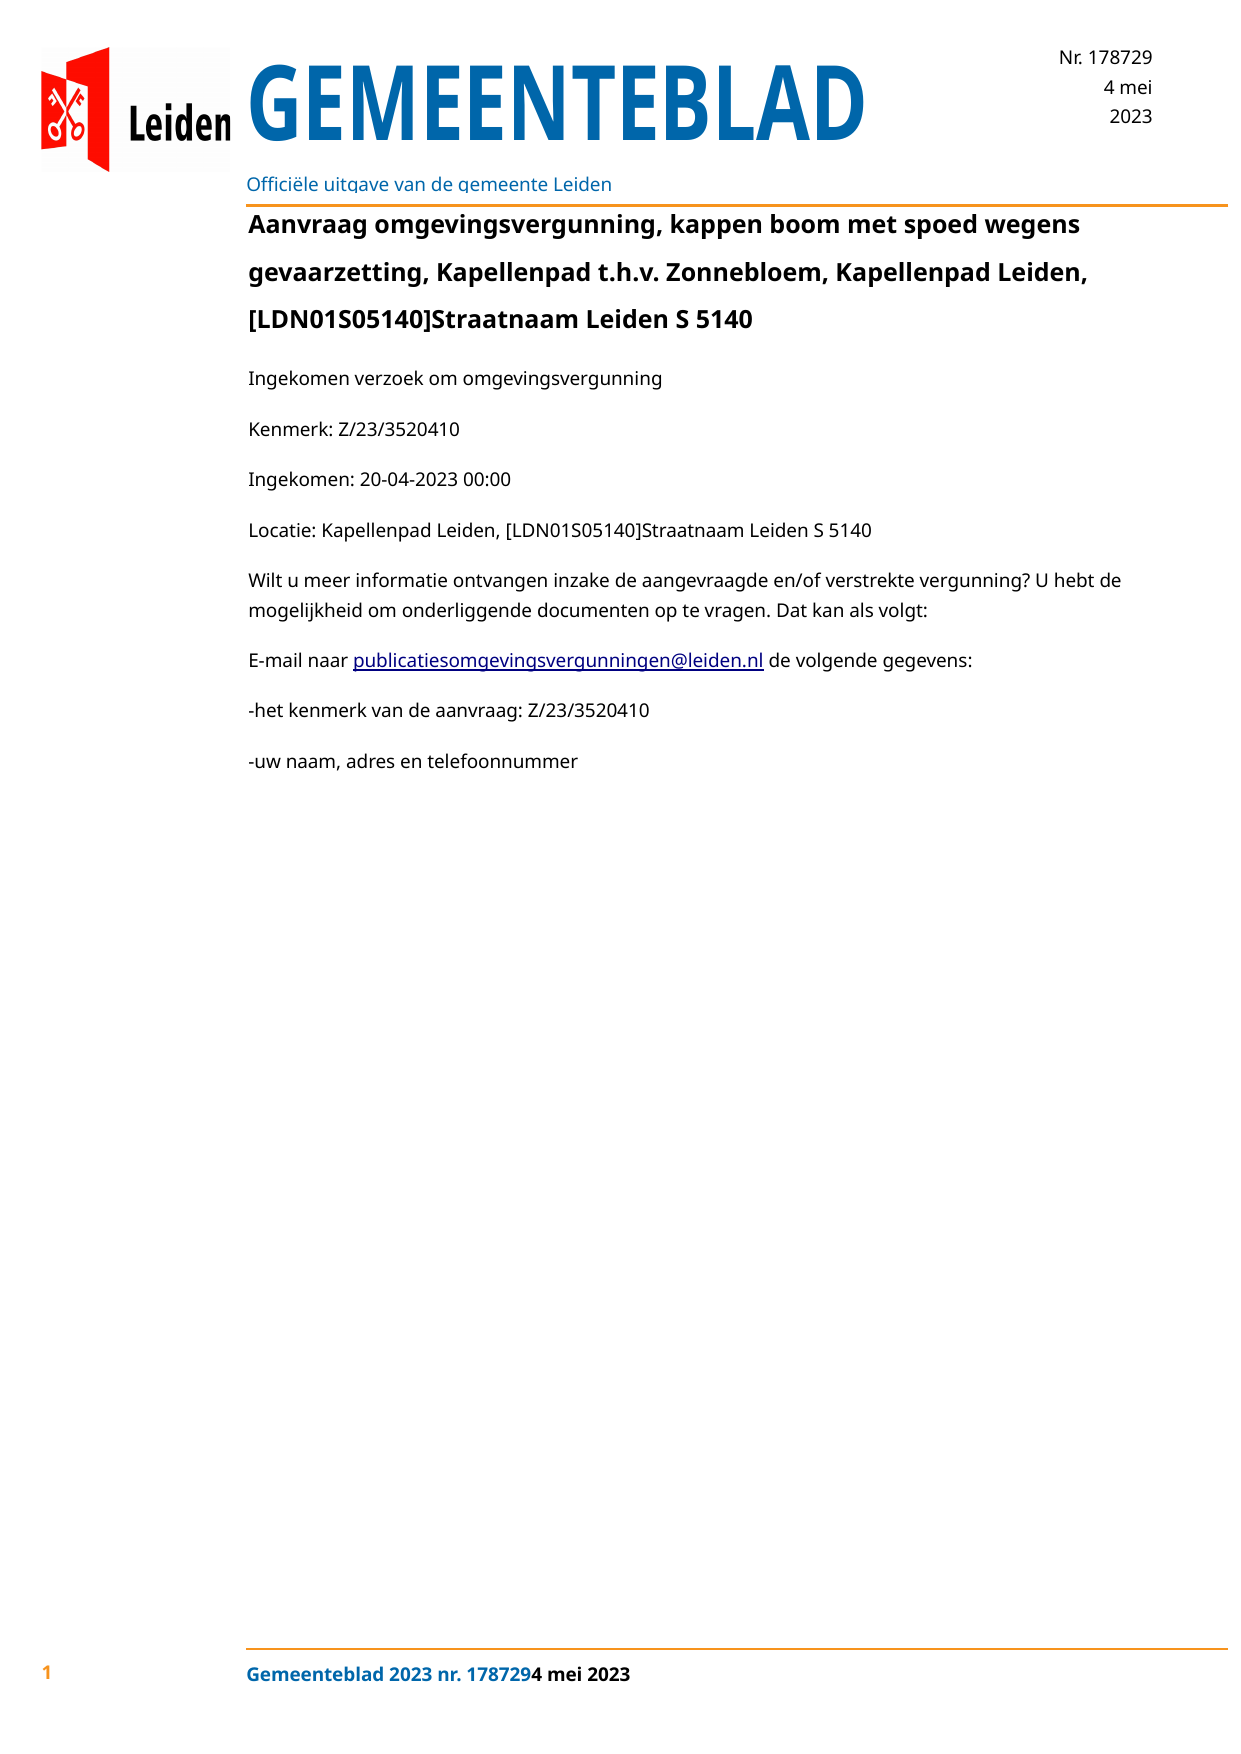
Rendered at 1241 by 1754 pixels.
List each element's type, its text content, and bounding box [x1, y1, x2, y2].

text Wilt u meer informatie ontvangen inzake de aangevraagde en/of verstrekte vergunning? U hebt de mogelijkheid om onderliggende documenten op te vragen. Dat kan als volgt: [248, 567, 1152, 622]
text Ingekomen: 20-04-2023 00:00 [248, 466, 1152, 492]
text -het kenmerk van de aanvraag: Z/23/3520410 [248, 698, 1152, 723]
picture [41, 47, 231, 172]
text E-mail naar publicatiesomgevingsvergunningen@leiden.nl de volgende gegevens: [248, 647, 1152, 673]
text Aanvraag omgevingsvergunning, kappen boom met spoed wegens gevaarzetting, Kapellenpad t.h.v. Zonnebloem, Kapellenpad Leiden, [LDN01S05140]Straatnaam Leiden S 5140 [248, 207, 1152, 336]
text -uw naam, adres en telefoonnummer [248, 748, 1152, 774]
text Ingekomen verzoek om omgevingsvergunning [248, 366, 1152, 391]
text Kenmerk: Z/23/3520410 [248, 416, 1152, 442]
text Locatie: Kapellenpad Leiden, [LDN01S05140]Straatnaam Leiden S 5140 [248, 517, 1152, 542]
